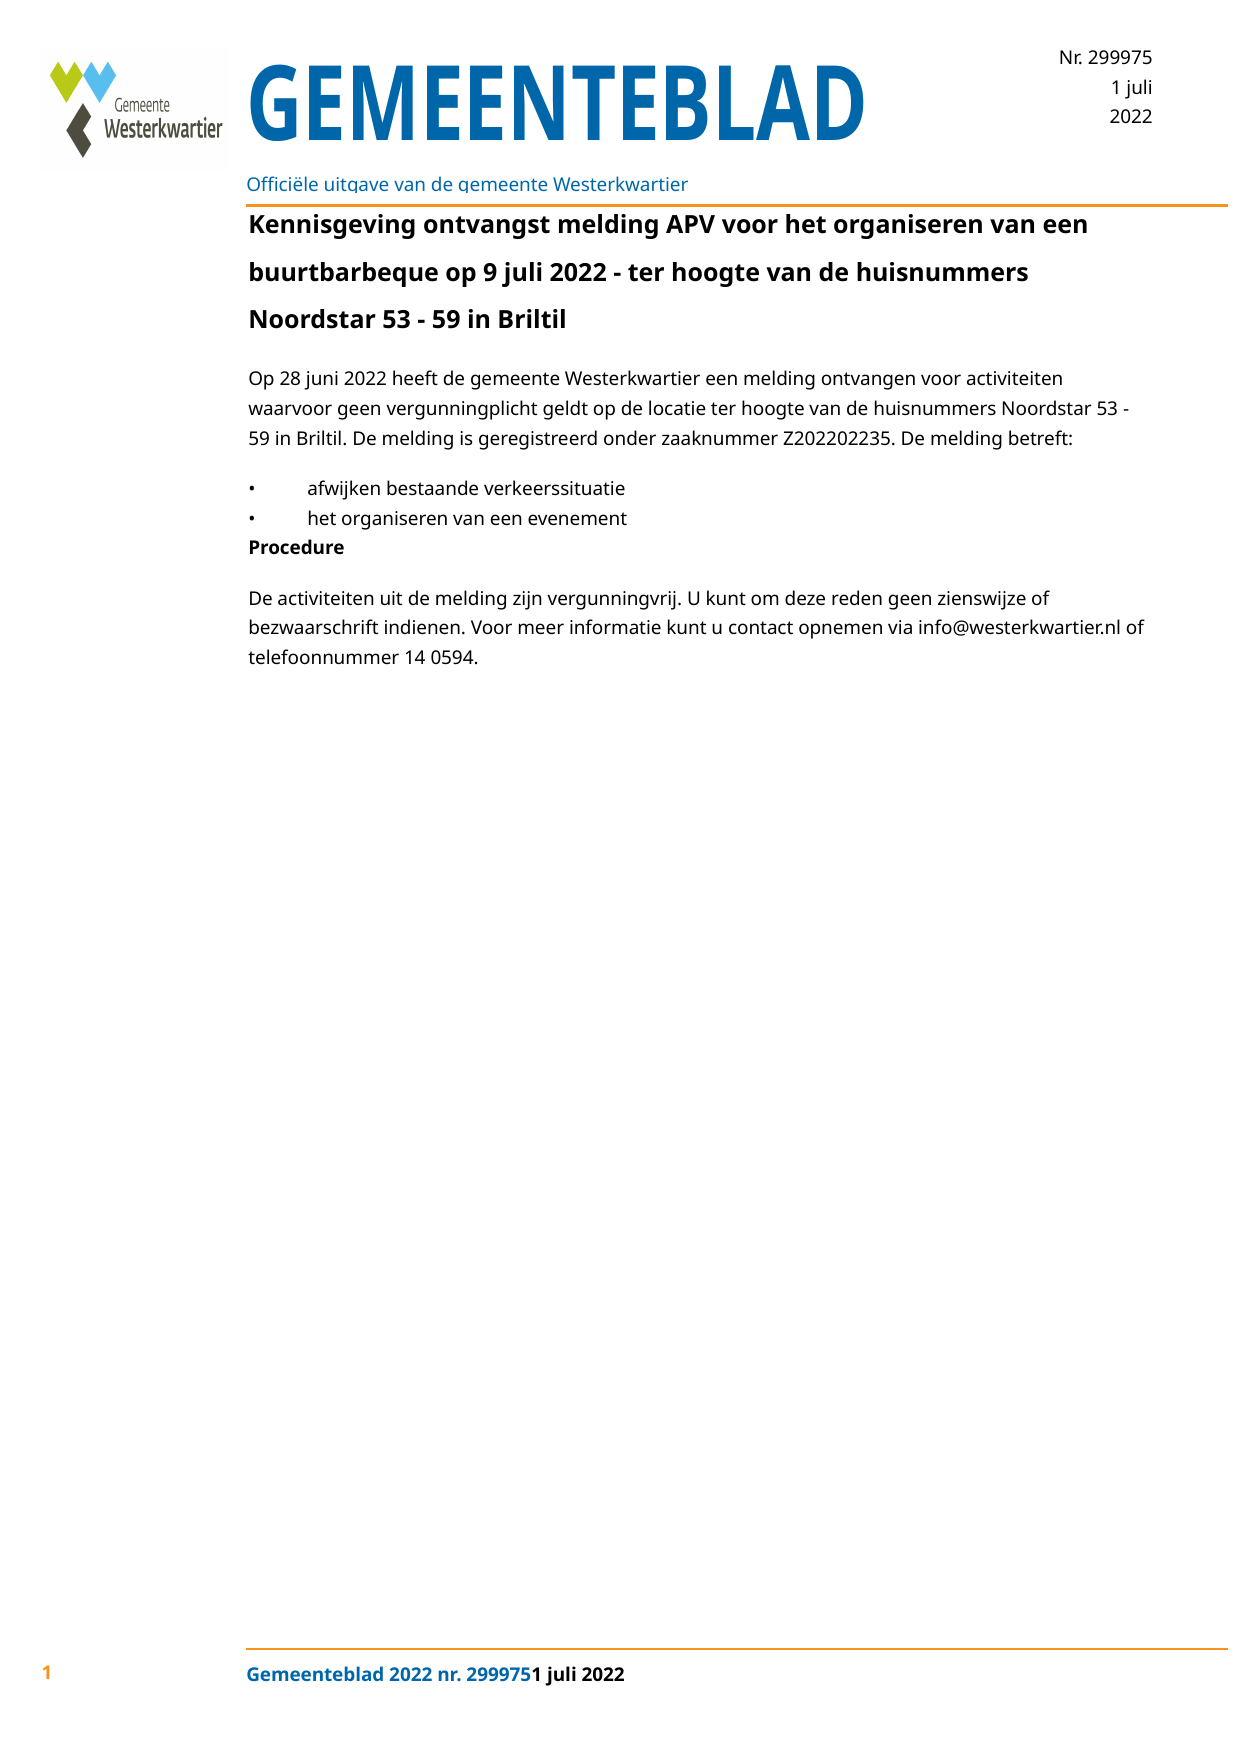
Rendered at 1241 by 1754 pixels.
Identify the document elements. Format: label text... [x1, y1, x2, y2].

text Procedure [248, 534, 1152, 560]
text De activiteiten uit de melding zijn vergunningvrij. U kunt om deze reden geen zienswijze of bezwaarschrift indienen. Voor meer informatie kunt u contact opnemen via info@westerkwartier.nl of telefoonnummer 14 0594. [248, 585, 1152, 669]
list afwijken bestaande verkeerssituatie [248, 475, 1152, 501]
text Op 28 juni 2022 heeft de gemeente Westerkwartier een melding ontvangen voor activiteiten waarvoor geen vergunningplicht geldt op de locatie ter hoogte van de huisnummers Noordstar 53 - 59 in Briltil. De melding is geregistreerd onder zaaknummer Z202202235. De melding betreft: [248, 366, 1152, 450]
picture [41, 47, 231, 172]
list het organiseren van een evenement [248, 505, 1152, 530]
text Kennisgeving ontvangst melding APV voor het organiseren van een buurtbarbeque op 9 juli 2022 - ter hoogte van de huisnummers Noordstar 53 - 59 in Briltil [248, 207, 1152, 336]
